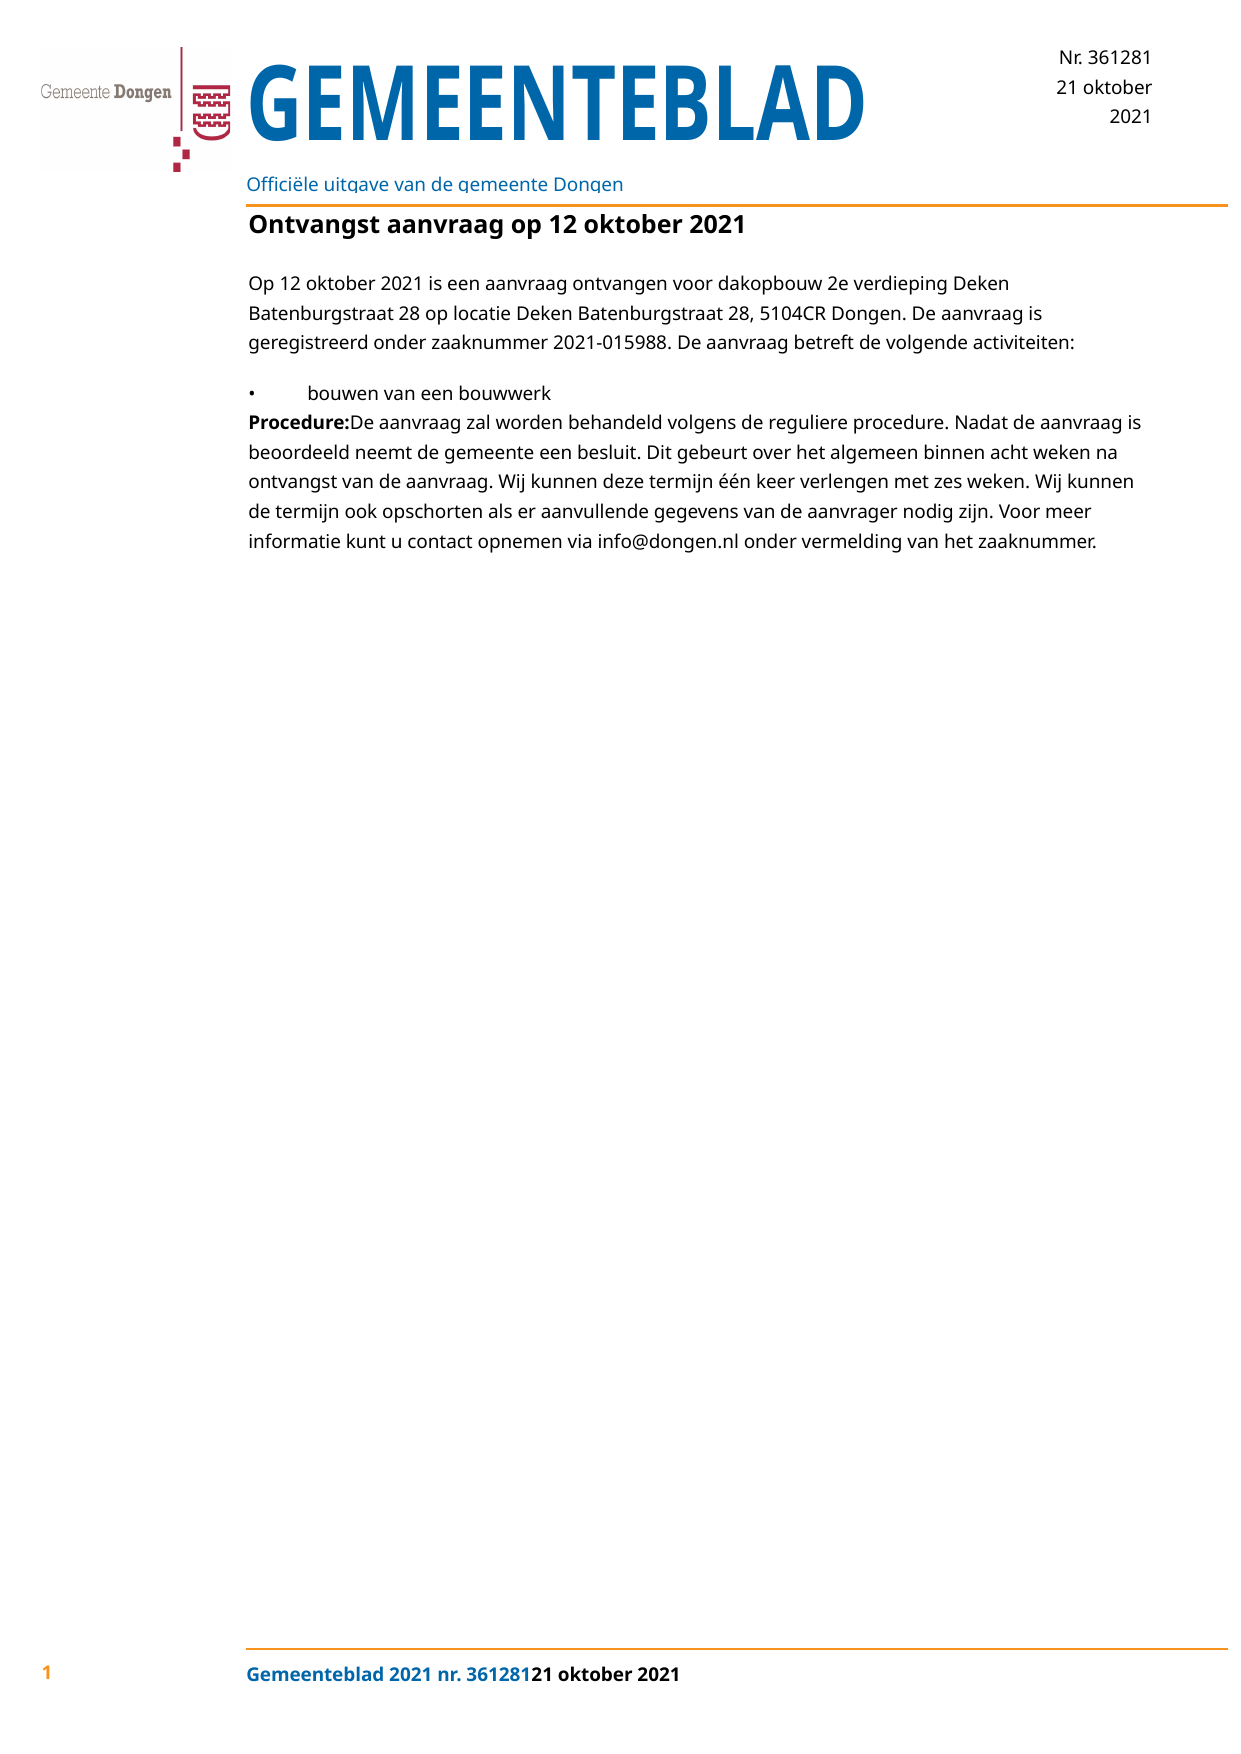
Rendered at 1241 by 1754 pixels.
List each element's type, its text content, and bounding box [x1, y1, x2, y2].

list bouwen van een bouwwerk [248, 380, 1152, 406]
text Op 12 oktober 2021 is een aanvraag ontvangen voor dakopbouw 2e verdieping Deken Batenburgstraat 28 op locatie Deken Batenburgstraat 28, 5104CR Dongen. De aanvraag is geregistreerd onder zaaknummer 2021-015988. De aanvraag betreft de volgende activiteiten: [248, 270, 1152, 355]
picture [41, 47, 231, 172]
text Procedure:De aanvraag zal worden behandeld volgens de reguliere procedure. Nadat de aanvraag is beoordeeld neemt de gemeente een besluit. Dit gebeurt over het algemeen binnen acht weken na ontvangst van de aanvraag. Wij kunnen deze termijn één keer verlengen met zes weken. Wij kunnen de termijn ook opschorten als er aanvullende gegevens van de aanvrager nodig zijn. Voor meer informatie kunt u contact opnemen via info@dongen.nl onder vermelding van het zaaknummer. [248, 409, 1152, 553]
text Ontvangst aanvraag op 12 oktober 2021 [248, 207, 1152, 241]
